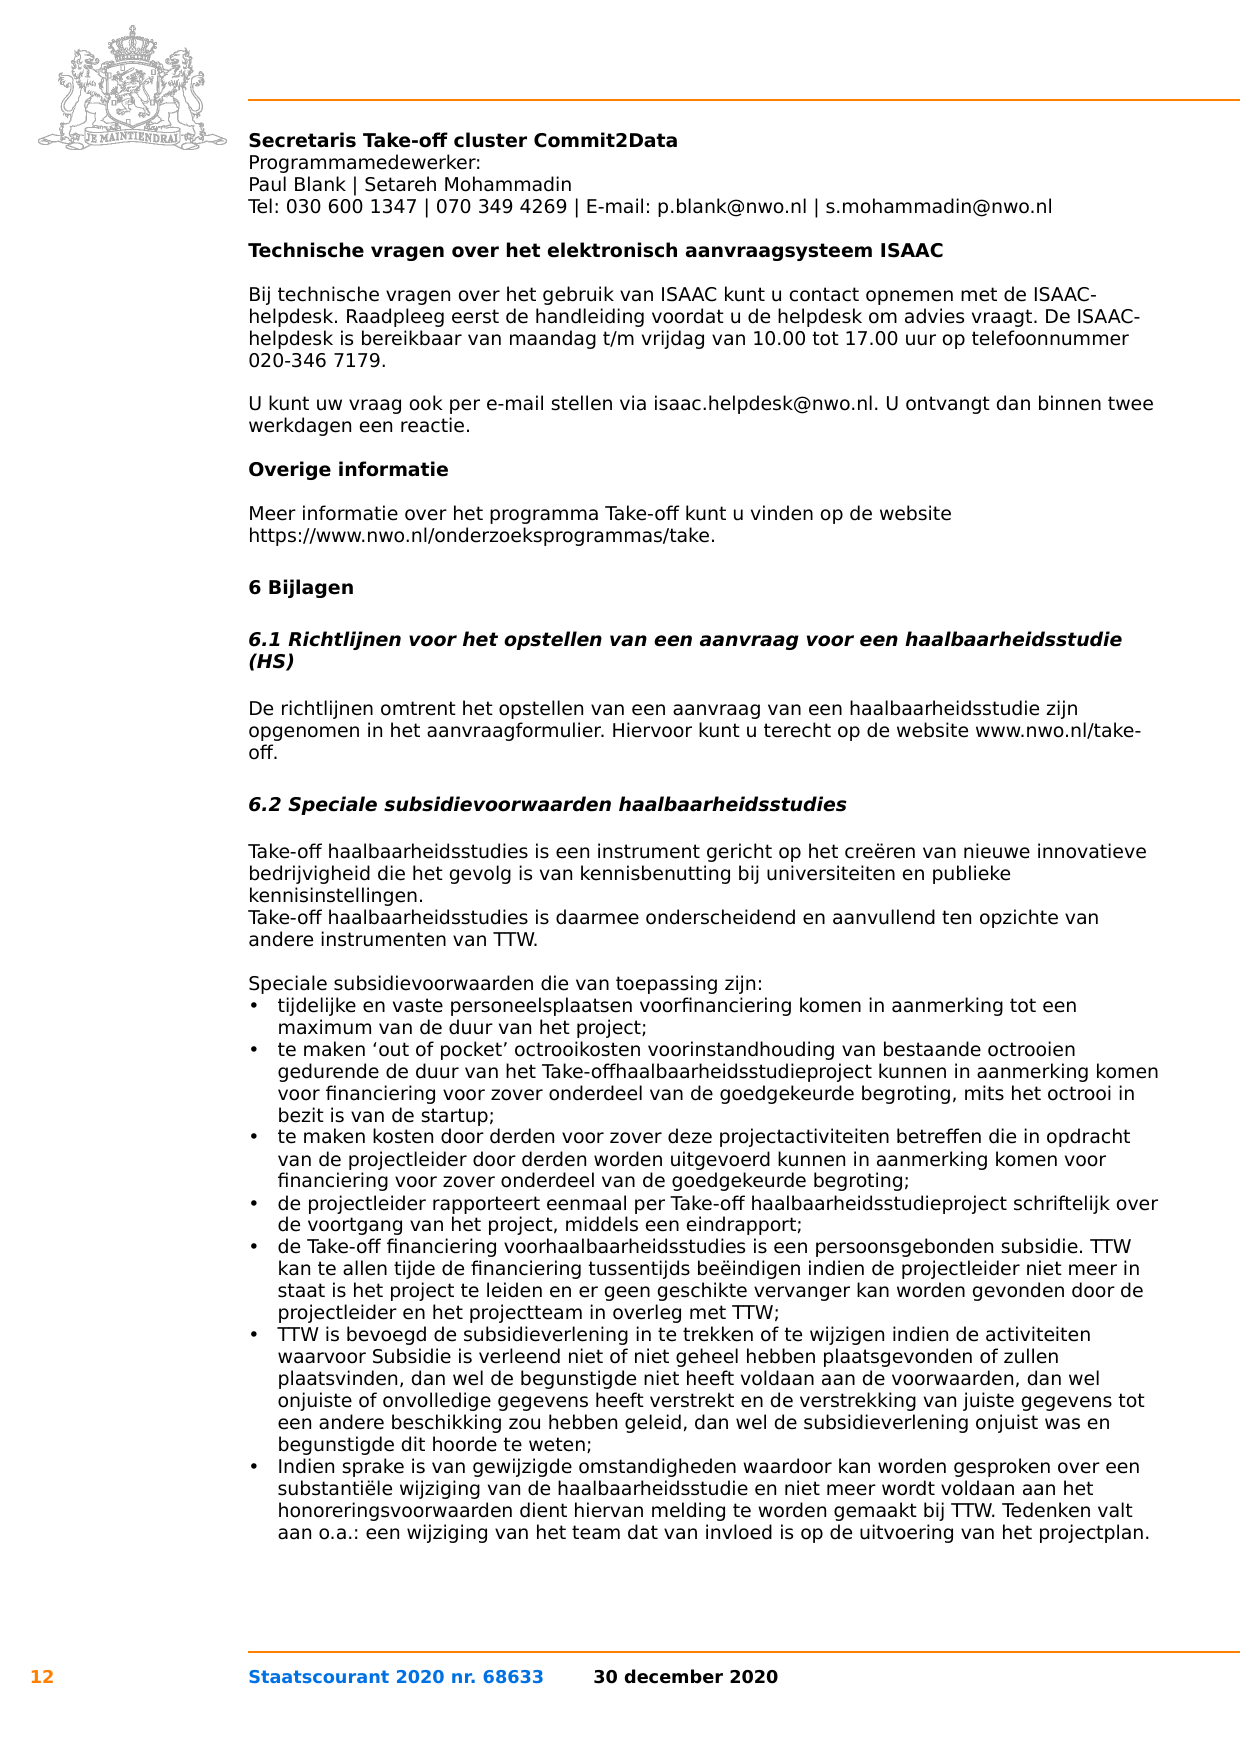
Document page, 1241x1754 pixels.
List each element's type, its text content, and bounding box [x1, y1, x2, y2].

subtitle Technische vragen over het elektronisch aanvraagsysteem ISAAC [248, 240, 1163, 262]
text • TTW is bevoegd de subsidieverlening in te trekken of te wijzigen indien de activiteiten waarvoor Subsidie is verleend niet of niet geheel hebben plaatsgevonden of zullen plaatsvinden, dan wel de begunstigde niet heeft voldaan aan de voorwaarden, dan wel onjuiste of onvolledige gegevens heeft verstrekt en de verstrekking van juiste gegevens tot een andere beschikking zou hebben geleid, dan wel de subsidieverlening onjuist was en begunstigde dit hoorde te weten; [248, 1324, 1163, 1456]
text • te maken ‘out of pocket’ octrooikosten voorinstandhouding van bestaande octrooien gedurende de duur van het Take-offhaalbaarheidsstudieproject kunnen in aanmerking komen voor financiering voor zover onderdeel van de goedgekeurde begroting, mits het octrooi in bezit is van de startup; [248, 1038, 1163, 1126]
subtitle 6.1 Richtlijnen voor het opstellen van een aanvraag voor een haalbaarheidsstudie (HS) [248, 629, 1163, 673]
text U kunt uw vraag ook per e-mail stellen via isaac.helpdesk@nwo.nl. U ontvangt dan binnen twee werkdagen een reactie. [248, 393, 1163, 437]
text Take-off haalbaarheidsstudies is daarmee onderscheidend en aanvullend ten opzichte van andere instrumenten van TTW. [248, 907, 1163, 951]
text Secretaris Take-off cluster Commit2Data [248, 130, 1163, 152]
picture [38, 25, 227, 150]
text Programmamedewerker: [248, 152, 1163, 174]
text • de projectleider rapporteert eenmaal per Take-off haalbaarheidsstudieproject schriftelijk over de voortgang van het project, middels een eindrapport; [248, 1192, 1163, 1236]
text Take-off haalbaarheidsstudies is een instrument gericht op het creëren van nieuwe innovatieve bedrijvigheid die het gevolg is van kennisbenutting bij universiteiten en publieke kennisinstellingen. [248, 841, 1163, 907]
text Tel: 030 600 1347 | 070 349 4269 | E-mail: p.blank@nwo.nl | s.mohammadin@nwo.nl [248, 196, 1163, 218]
text Speciale subsidievoorwaarden die van toepassing zijn: [248, 973, 1163, 994]
text • de Take-off financiering voorhaalbaarheidsstudies is een persoonsgebonden subsidie. TTW kan te allen tijde de financiering tussentijds beëindigen indien de projectleider niet meer in staat is het project te leiden en er geen geschikte vervanger kan worden gevonden door de projectleider en het projectteam in overleg met TTW; [248, 1236, 1163, 1324]
text Bij technische vragen over het gebruik van ISAAC kunt u contact opnemen met de ISAAC-helpdesk. Raadpleeg eerst de handleiding voordat u de helpdesk om advies vraagt. De ISAAC-helpdesk is bereikbaar van maandag t/m vrijdag van 10.00 tot 17.00 uur op telefoonnummer 020-346 7179. [248, 283, 1163, 371]
text • Indien sprake is van gewijzigde omstandigheden waardoor kan worden gesproken over een substantiële wijziging van de haalbaarheidsstudie en niet meer wordt voldaan aan het honoreringsvoorwaarden dient hiervan melding te worden gemaakt bij TTW. Tedenken valt aan o.a.: een wijziging van het team dat van invloed is op de uitvoering van het projectplan. [248, 1456, 1163, 1544]
text Meer informatie over het programma Take-off kunt u vinden op de website https://www.nwo.nl/onderzoeksprogrammas/take. [248, 503, 1163, 547]
subtitle 6.2 Speciale subsidievoorwaarden haalbaarheidsstudies [248, 794, 1163, 816]
text • tijdelijke en vaste personeelsplaatsen voorfinanciering komen in aanmerking tot een maximum van de duur van het project; [248, 994, 1163, 1038]
subtitle Overige informatie [248, 459, 1163, 481]
text De richtlijnen omtrent het opstellen van een aanvraag van een haalbaarheidsstudie zijn opgenomen in het aanvraagformulier. Hiervoor kunt u terecht op de website www.nwo.nl/take-off. [248, 698, 1163, 764]
subtitle 6 Bijlagen [248, 577, 1163, 599]
text • te maken kosten door derden voor zover deze projectactiviteiten betreffen die in opdracht van de projectleider door derden worden uitgevoerd kunnen in aanmerking komen voor financiering voor zover onderdeel van de goedgekeurde begroting; [248, 1126, 1163, 1192]
text Paul Blank | Setareh Mohammadin [248, 174, 1163, 196]
